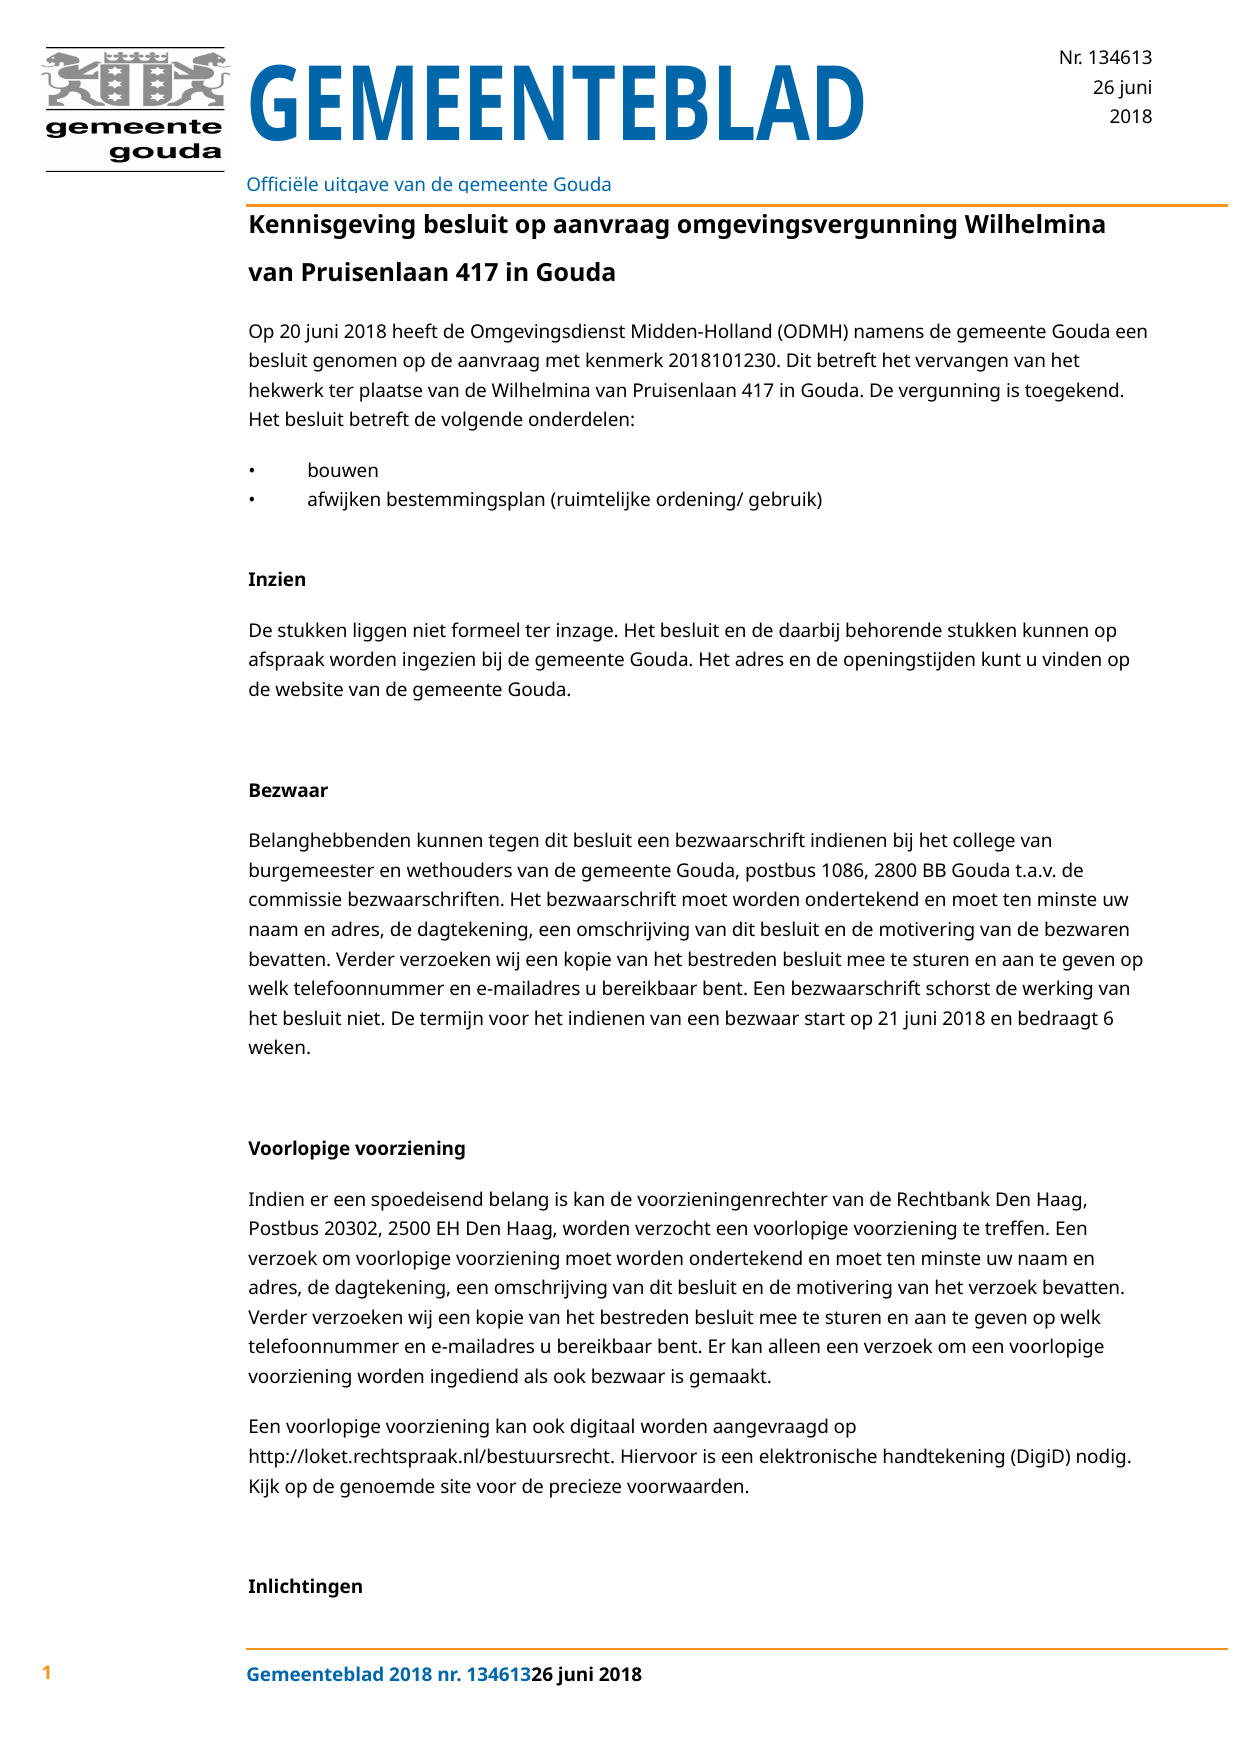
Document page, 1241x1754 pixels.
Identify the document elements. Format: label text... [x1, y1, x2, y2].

text Een voorlopige voorziening kan ook digitaal worden aangevraagd op http://loket.rechtspraak.nl/bestuursrecht. Hiervoor is een elektronische handtekening (DigiD) nodig. Kijk op de genoemde site voor de precieze voorwaarden. [248, 1414, 1152, 1499]
text Inlichtingen [248, 1574, 1152, 1599]
text De stukken liggen niet formeel ter inzage. Het besluit en de daarbij behorende stukken kunnen op afspraak worden ingezien bij de gemeente Gouda. Het adres en de openingstijden kunt u vinden op de website van de gemeente Gouda. [248, 617, 1152, 702]
list afwijken bestemmingsplan (ruimtelijke ordening/ gebruik) [248, 487, 1152, 512]
text Inzien [248, 567, 1152, 592]
text Indien er een spoedeisend belang is kan de voorzieningenrechter van de Rechtbank Den Haag, Postbus 20302, 2500 EH Den Haag, worden verzocht een voorlopige voorziening te treffen. Een verzoek om voorlopige voorziening moet worden ondertekend en moet ten minste uw naam en adres, de dagtekening, een omschrijving van dit besluit en de motivering van het verzoek bevatten. Verder verzoeken wij een kopie van het bestreden besluit mee te sturen en aan te geven op welk telefoonnummer en e-mailadres u bereikbaar bent. Er kan alleen een verzoek om een voorlopige voorziening worden ingediend als ook bezwaar is gemaakt. [248, 1186, 1152, 1389]
text Op 20 juni 2018 heeft de Omgevingsdienst Midden-Holland (ODMH) namens de gemeente Gouda een besluit genomen op de aanvraag met kenmerk 2018101230. Dit betreft het vervangen van het hekwerk ter plaatse van de Wilhelmina van Pruisenlaan 417 in Gouda. De vergunning is toegekend. Het besluit betreft de volgende onderdelen: [248, 318, 1152, 432]
text Bezwaar [248, 777, 1152, 803]
text Belanghebbenden kunnen tegen dit besluit een bezwaarschrift indienen bij het college van burgemeester en wethouders van de gemeente Gouda, postbus 1086, 2800 BB Gouda t.a.v. de commissie bezwaarschriften. Het bezwaarschrift moet worden ondertekend en moet ten minste uw naam en adres, de dagtekening, een omschrijving van dit besluit en de motivering van de bezwaren bevatten. Verder verzoeken wij een kopie van het bestreden besluit mee te sturen en aan te geven op welk telefoonnummer en e-mailadres u bereikbaar bent. Een bezwaarschrift schorst de werking van het besluit niet. De termijn voor het indienen van een bezwaar start op 21 juni 2018 en bedraagt 6 weken. [248, 827, 1152, 1060]
text Kennisgeving besluit op aanvraag omgevingsvergunning Wilhelmina van Pruisenlaan 417 in Gouda [248, 207, 1152, 288]
text Voorlopige voorziening [248, 1135, 1152, 1161]
list bouwen [248, 457, 1152, 483]
picture [41, 47, 231, 172]
